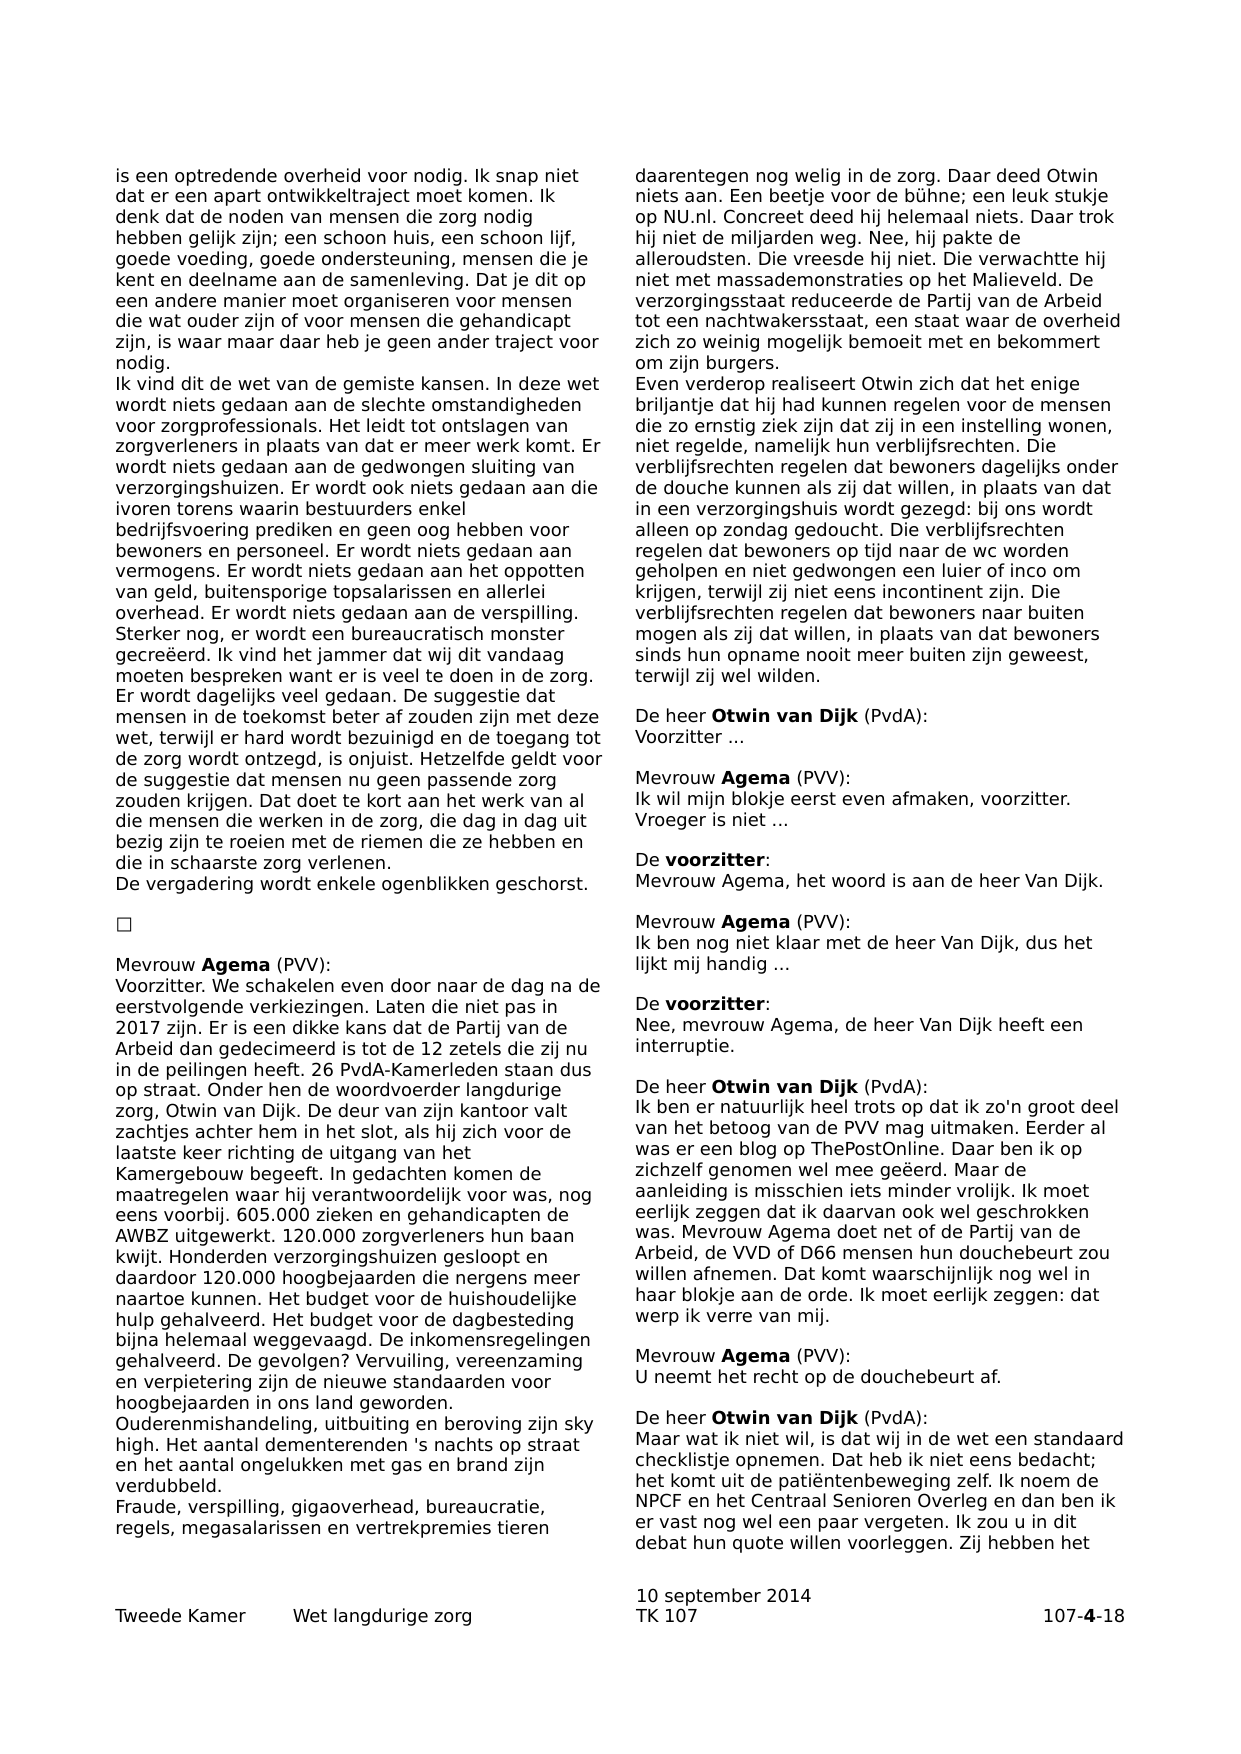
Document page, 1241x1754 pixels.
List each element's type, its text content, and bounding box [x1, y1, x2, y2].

text Fraude, verspilling, gigaoverhead, bureaucratie, regels, megasalarissen en vertrekpremies tieren [115, 1497, 605, 1538]
text De voorzitter: [635, 994, 1125, 1015]
text U neemt het recht op de douchebeurt af. [635, 1367, 1125, 1388]
text daarentegen nog welig in de zorg. Daar deed Otwin niets aan. Een beetje voor de bühne; een leuk stukje op NU.nl. Concreet deed hij helemaal niets. Daar trok hij niet de miljarden weg. Nee, hij pakte de alleroudsten. Die vreesde hij niet. Die verwachtte hij niet met massademonstraties op het Malieveld. De verzorgingsstaat reduceerde de Partij van de Arbeid tot een nachtwakersstaat, een staat waar de overheid zich zo weinig mogelijk bemoeit met en bekommert om zijn burgers. [635, 165, 1125, 374]
text Mevrouw Agema (PVV): [635, 768, 1125, 788]
text De heer Otwin van Dijk (PvdA): [635, 1076, 1125, 1097]
text Even verderop realiseert Otwin zich dat het enige briljantje dat hij had kunnen regelen voor de mensen die zo ernstig ziek zijn dat zij in een instelling wonen, niet regelde, namelijk hun verblijfsrechten. Die verblijfsrechten regelen dat bewoners dagelijks onder de douche kunnen als zij dat willen, in plaats van dat in een verzorgingshuis wordt gezegd: bij ons wordt alleen op zondag gedoucht. Die verblijfsrechten regelen dat bewoners op tijd naar de wc worden geholpen en niet gedwongen een luier of inco om krijgen, terwijl zij niet eens incontinent zijn. Die verblijfsrechten regelen dat bewoners naar buiten mogen als zij dat willen, in plaats van dat bewoners sinds hun opname nooit meer buiten zijn geweest, terwijl zij wel wilden. [635, 374, 1125, 686]
text Mevrouw Agema (PVV): [635, 1346, 1125, 1367]
text Mevrouw Agema, het woord is aan de heer Van Dijk. [635, 871, 1125, 892]
text Ik ben nog niet klaar met de heer Van Dijk, dus het lijkt mij handig ... [635, 932, 1125, 974]
text is een optredende overheid voor nodig. Ik snap niet dat er een apart ontwikkeltraject moet komen. Ik denk dat de noden van mensen die zorg nodig hebben gelijk zijn; een schoon huis, een schoon lijf, goede voeding, goede ondersteuning, mensen die je kent en deelname aan de samenleving. Dat je dit op een andere manier moet organiseren voor mensen die wat ouder zijn of voor mensen die gehandicapt zijn, is waar maar daar heb je geen ander traject voor nodig. [115, 165, 605, 374]
text Nee, mevrouw Agema, de heer Van Dijk heeft een interruptie. [635, 1015, 1125, 1056]
text Maar wat ik niet wil, is dat wij in de wet een standaard checklistje opnemen. Dat heb ik niet eens bedacht; het komt uit de patiëntenbeweging zelf. Ik noem de NPCF en het Centraal Senioren Overleg en dan ben ik er vast nog wel een paar vergeten. Ik zou u in dit debat hun quote willen voorleggen. Zij hebben het [635, 1429, 1125, 1554]
text De vergadering wordt enkele ogenblikken geschorst. [115, 874, 605, 894]
text De heer Otwin van Dijk (PvdA): [635, 1408, 1125, 1429]
text Ik ben er natuurlijk heel trots op dat ik zo'n groot deel van het betoog van de PVV mag uitmaken. Eerder al was er een blog op ThePostOnline. Daar ben ik op zichzelf genomen wel mee geëerd. Maar de aanleiding is misschien iets minder vrolijk. Ik moet eerlijk zeggen dat ik daarvan ook wel geschrokken was. Mevrouw Agema doet net of de Partij van de Arbeid, de VVD of D66 mensen hun douchebeurt zou willen afnemen. Dat komt waarschijnlijk nog wel in haar blokje aan de orde. Ik moet eerlijk zeggen: dat werp ik verre van mij. [635, 1097, 1125, 1326]
text De voorzitter: [635, 850, 1125, 871]
text Voorzitter ... [635, 727, 1125, 748]
text ⬜ [115, 914, 605, 935]
text Mevrouw Agema (PVV): [635, 912, 1125, 932]
text Ik wil mijn blokje eerst even afmaken, voorzitter. Vroeger is niet ... [635, 788, 1125, 830]
text Ik vind dit de wet van de gemiste kansen. In deze wet wordt niets gedaan aan de slechte omstandigheden voor zorgprofessionals. Het leidt tot ontslagen van zorgverleners in plaats van dat er meer werk komt. Er wordt niets gedaan aan de gedwongen sluiting van verzorgingshuizen. Er wordt ook niets gedaan aan die ivoren torens waarin bestuurders enkel bedrijfsvoering prediken en geen oog hebben voor bewoners en personeel. Er wordt niets gedaan aan vermogens. Er wordt niets gedaan aan het oppotten van geld, buitensporige topsalarissen en allerlei overhead. Er wordt niets gedaan aan de verspilling. Sterker nog, er wordt een bureaucratisch monster gecreëerd. Ik vind het jammer dat wij dit vandaag moeten bespreken want er is veel te doen in de zorg. Er wordt dagelijks veel gedaan. De suggestie dat mensen in de toekomst beter af zouden zijn met deze wet, terwijl er hard wordt bezuinigd en de toegang tot de zorg wordt ontzegd, is onjuist. Hetzelfde geldt voor de suggestie dat mensen nu geen passende zorg zouden krijgen. Dat doet te kort aan het werk van al die mensen die werken in de zorg, die dag in dag uit bezig zijn te roeien met de riemen die ze hebben en die in schaarste zorg verlenen. [115, 374, 605, 874]
text De heer Otwin van Dijk (PvdA): [635, 706, 1125, 727]
text Mevrouw Agema (PVV): [115, 955, 605, 976]
text Voorzitter. We schakelen even door naar de dag na de eerstvolgende verkiezingen. Laten die niet pas in 2017 zijn. Er is een dikke kans dat de Partij van de Arbeid dan gedecimeerd is tot de 12 zetels die zij nu in de peilingen heeft. 26 PvdA-Kamerleden staan dus op straat. Onder hen de woordvoerder langdurige zorg, Otwin van Dijk. De deur van zijn kantoor valt zachtjes achter hem in het slot, als hij zich voor de laatste keer richting de uitgang van het Kamergebouw begeeft. In gedachten komen de maatregelen waar hij verantwoordelijk voor was, nog eens voorbij. 605.000 zieken en gehandicapten de AWBZ uitgewerkt. 120.000 zorgverleners hun baan kwijt. Honderden verzorgingshuizen gesloopt en daardoor 120.000 hoogbejaarden die nergens meer naartoe kunnen. Het budget voor de huishoudelijke hulp gehalveerd. Het budget voor de dagbesteding bijna helemaal weggevaagd. De inkomensregelingen gehalveerd. De gevolgen? Vervuiling, vereenzaming en verpietering zijn de nieuwe standaarden voor hoogbejaarden in ons land geworden. Ouderenmishandeling, uitbuiting en beroving zijn sky high. Het aantal dementerenden 's nachts op straat en het aantal ongelukken met gas en brand zijn verdubbeld. [115, 976, 605, 1497]
